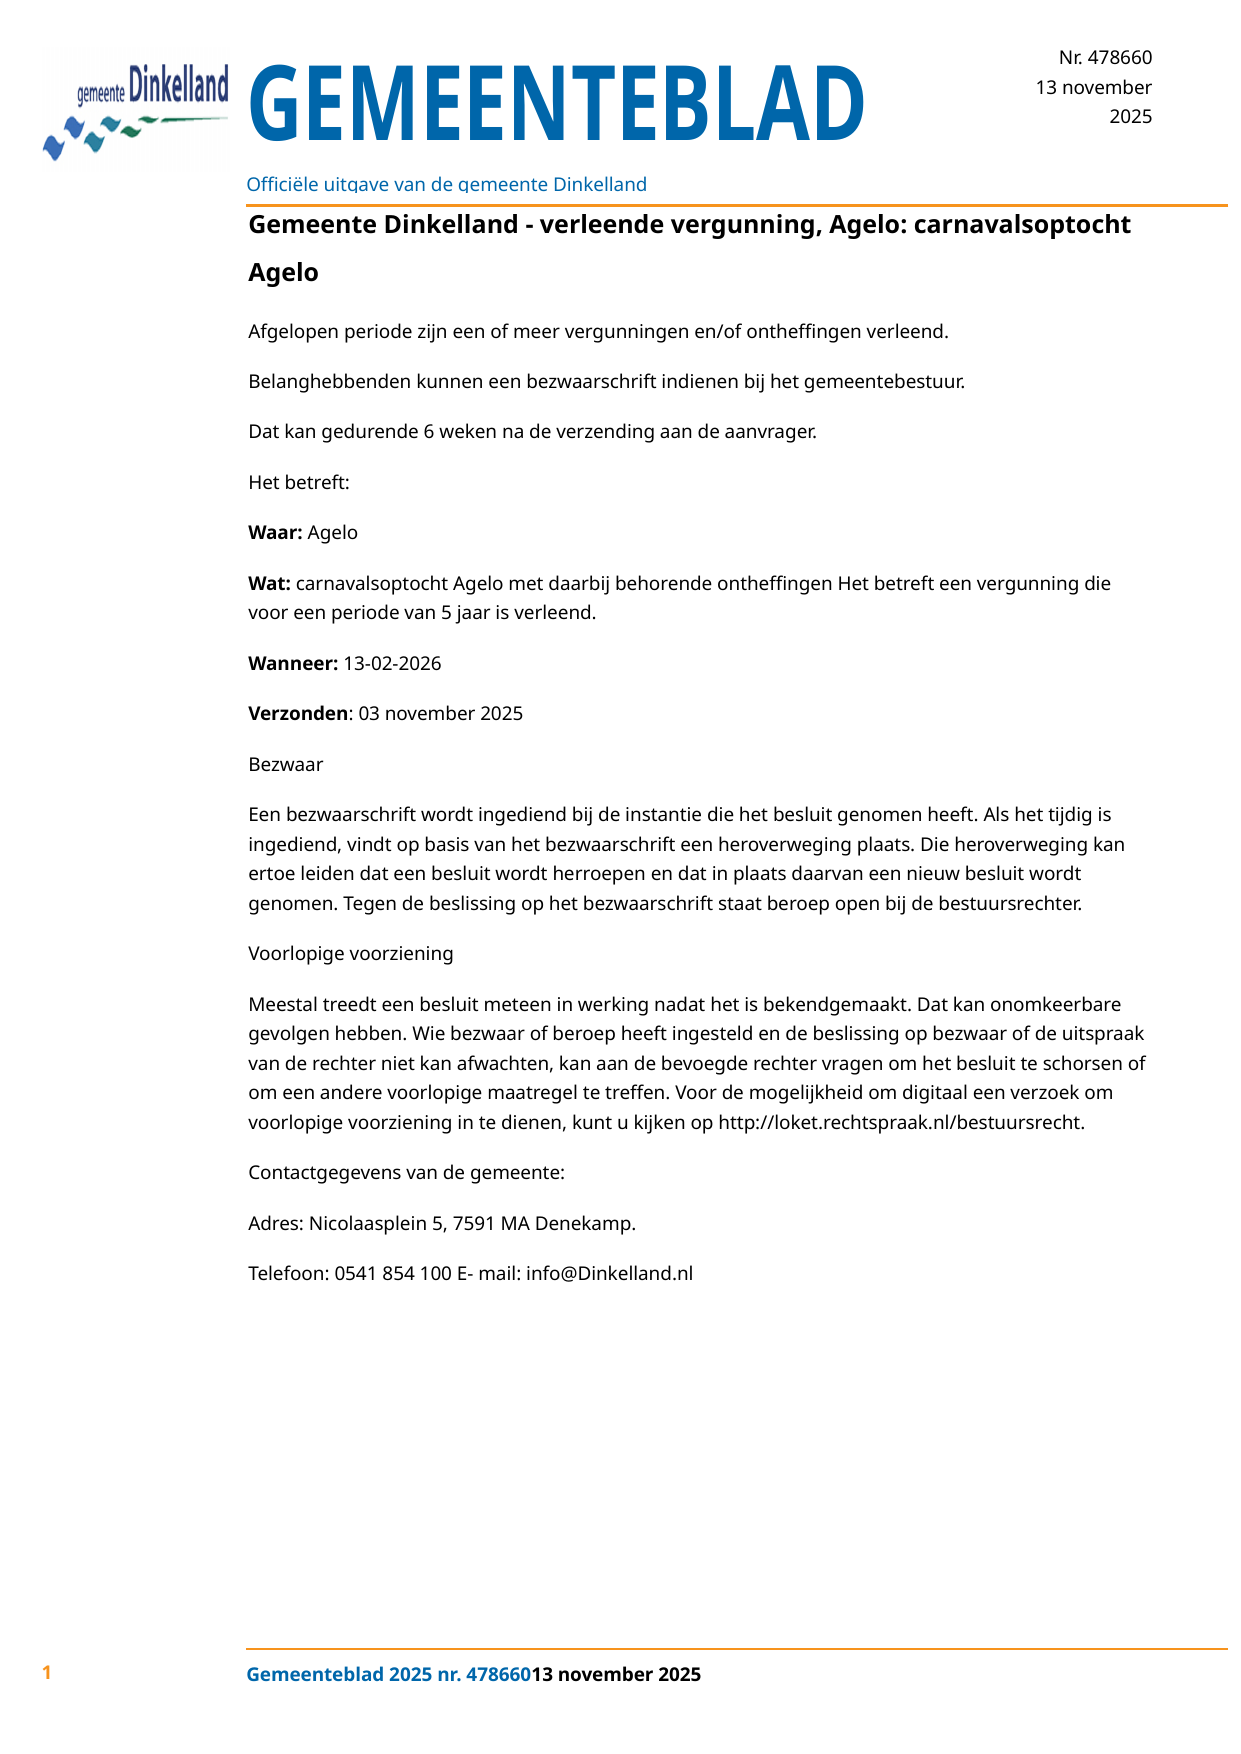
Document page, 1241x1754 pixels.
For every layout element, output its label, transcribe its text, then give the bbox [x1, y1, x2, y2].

text Dat kan gedurende 6 weken na de verzending aan de aanvrager. [248, 419, 1152, 444]
picture [41, 47, 231, 172]
text Afgelopen periode zijn een of meer vergunningen en/of ontheffingen verleend. [248, 318, 1152, 344]
text Bezwaar [248, 751, 1152, 777]
text Wanneer: 13-02-2026 [248, 650, 1152, 676]
text Belanghebbenden kunnen een bezwaarschrift indienen bij het gemeentebestuur. [248, 368, 1152, 394]
text Waar: Agelo [248, 519, 1152, 545]
text Adres: Nicolaasplein 5, 7591 MA Denekamp. [248, 1210, 1152, 1236]
text Verzonden: 03 november 2025 [248, 700, 1152, 726]
text Meestal treedt een besluit meteen in werking nadat het is bekendgemaakt. Dat kan onomkeerbare gevolgen hebben. Wie bezwaar of beroep heeft ingesteld en de beslissing op bezwaar of de uitspraak van de rechter niet kan afwachten, kan aan de bevoegde rechter vragen om het besluit te schorsen of om een andere voorlopige maatregel te treffen. Voor de mogelijkheid om digitaal een verzoek om voorlopige voorziening in te dienen, kunt u kijken op http://loket.rechtspraak.nl/bestuursrecht. [248, 991, 1152, 1135]
text Telefoon: 0541 854 100 E- mail: info@Dinkelland.nl [248, 1260, 1152, 1286]
text Voorlopige voorziening [248, 940, 1152, 966]
text Contactgegevens van de gemeente: [248, 1159, 1152, 1185]
text Gemeente Dinkelland - verleende vergunning, Agelo: carnavalsoptocht Agelo [248, 207, 1152, 288]
text Het betreft: [248, 469, 1152, 495]
text Een bezwaarschrift wordt ingediend bij de instantie die het besluit genomen heeft. Als het tijdig is ingediend, vindt op basis van het bezwaarschrift een heroverweging plaats. Die heroverweging kan ertoe leiden dat een besluit wordt herroepen en dat in plaats daarvan een nieuw besluit wordt genomen. Tegen de beslissing op het bezwaarschrift staat beroep open bij de bestuursrechter. [248, 801, 1152, 916]
text Wat: carnavalsoptocht Agelo met daarbij behorende ontheffingen Het betreft een vergunning die voor een periode van 5 jaar is verleend. [248, 570, 1152, 625]
